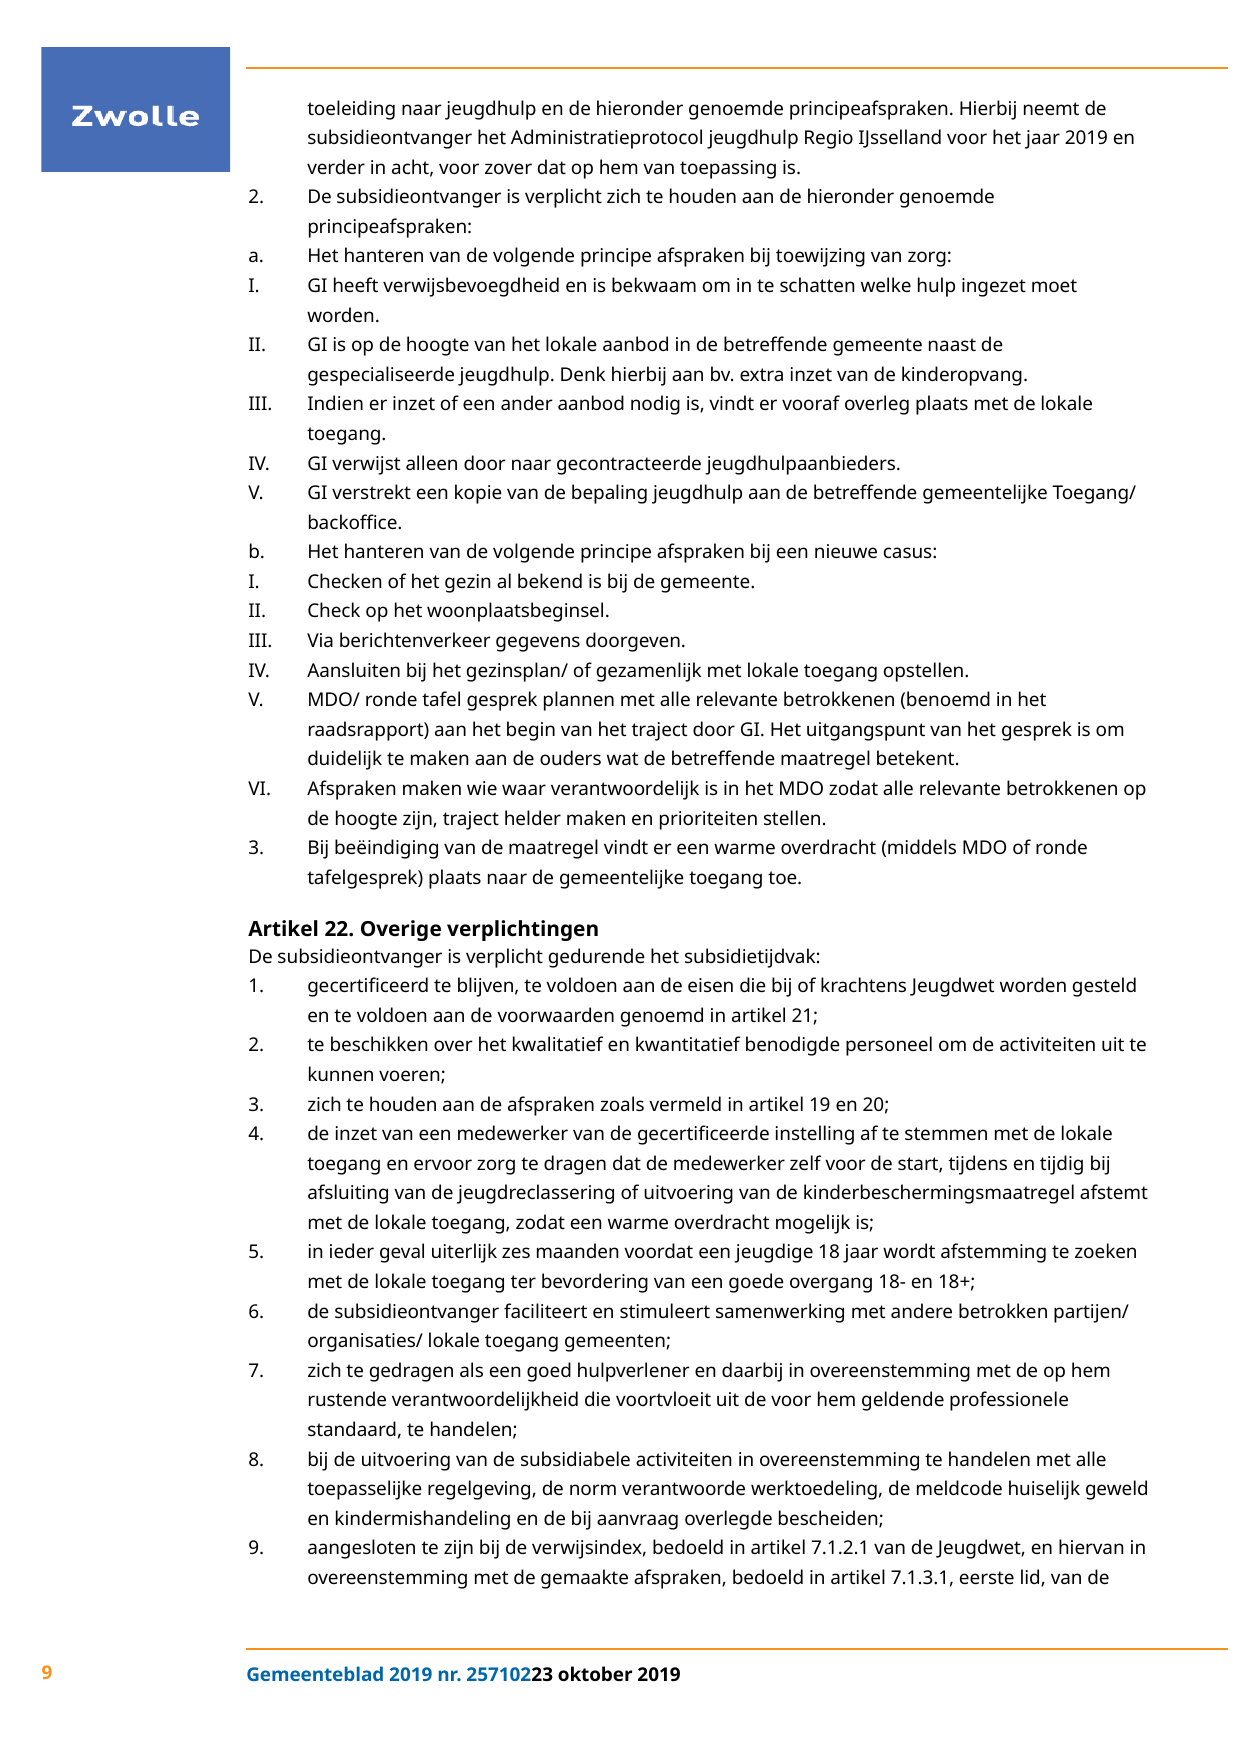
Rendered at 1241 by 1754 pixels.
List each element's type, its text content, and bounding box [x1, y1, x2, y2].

list de subsidieontvanger faciliteert en stimuleert samenwerking met andere betrokken partijen/ organisaties/ lokale toegang gemeenten; [248, 1298, 1152, 1353]
list MDO/ ronde tafel gesprek plannen met alle relevante betrokkenen (benoemd in het raadsrapport) aan het begin van het traject door GI. Het uitgangspunt van het gesprek is om duidelijk te maken aan de ouders wat de betreffende maatregel betekent. [248, 686, 1152, 771]
picture [41, 47, 231, 172]
list gecertificeerd te blijven, te voldoen aan de eisen die bij of krachtens Jeugdwet worden gesteld en te voldoen aan de voorwaarden genoemd in artikel 21; [248, 972, 1152, 1028]
text De subsidieontvanger is verplicht gedurende het subsidietijdvak: [248, 943, 1152, 968]
list in ieder geval uiterlijk zes maanden voordat een jeugdige 18 jaar wordt afstemming te zoeken met de lokale toegang ter bevordering van een goede overgang 18- en 18+; [248, 1239, 1152, 1294]
list toeleiding naar jeugdhulp en de hieronder genoemde principeafspraken. Hierbij neemt de subsidieontvanger het Administratieprotocol jeugdhulp Regio IJsselland voor het jaar 2019 en verder in acht, voor zover dat op hem van toepassing is. [248, 95, 1152, 180]
list De subsidieontvanger is verplicht zich te houden aan de hieronder genoemde principeafspraken: [248, 183, 1152, 239]
text Artikel 22. Overige verplichtingen [248, 914, 1152, 943]
list Indien er inzet of een ander aanbod nodig is, vindt er vooraf overleg plaats met de lokale toegang. [248, 391, 1152, 446]
list Via berichtenverkeer gegevens doorgeven. [248, 627, 1152, 653]
list GI verstrekt een kopie van de bepaling jeugdhulp aan de betreffende gemeentelijke Toegang/ backoffice. [248, 479, 1152, 535]
list Afspraken maken wie waar verantwoordelijk is in het MDO zodat alle relevante betrokkenen op de hoogte zijn, traject helder maken en prioriteiten stellen. [248, 775, 1152, 831]
list GI is op de hoogte van het lokale aanbod in de betreffende gemeente naast de gespecialiseerde jeugdhulp. Denk hierbij aan bv. extra inzet van de kinderopvang. [248, 331, 1152, 387]
list Aansluiten bij het gezinsplan/ of gezamenlijk met lokale toegang opstellen. [248, 657, 1152, 683]
list Check op het woonplaatsbeginsel. [248, 598, 1152, 623]
list de inzet van een medewerker van de gecertificeerde instelling af te stemmen met de lokale toegang en ervoor zorg te dragen dat de medewerker zelf voor de start, tijdens en tijdig bij afsluiting van de jeugdreclassering of uitvoering van de kinderbeschermingsmaatregel afstemt met de lokale toegang, zodat een warme overdracht mogelijk is; [248, 1120, 1152, 1235]
list aangesloten te zijn bij de verwijsindex, bedoeld in artikel 7.1.2.1 van de Jeugdwet, en hiervan in overeenstemming met de gemaakte afspraken, bedoeld in artikel 7.1.3.1, eerste lid, van de [248, 1534, 1152, 1590]
list zich te houden aan de afspraken zoals vermeld in artikel 19 en 20; [248, 1091, 1152, 1116]
list te beschikken over het kwalitatief en kwantitatief benodigde personeel om de activiteiten uit te kunnen voeren; [248, 1032, 1152, 1087]
list Bij beëindiging van de maatregel vindt er een warme overdracht (middels MDO of ronde tafelgesprek) plaats naar de gemeentelijke toegang toe. [248, 834, 1152, 890]
list GI verwijst alleen door naar gecontracteerde jeugdhulpaanbieders. [248, 450, 1152, 476]
list Het hanteren van de volgende principe afspraken bij een nieuwe casus: [248, 538, 1152, 564]
list bij de uitvoering van de subsidiabele activiteiten in overeenstemming te handelen met alle toepasselijke regelgeving, de norm verantwoorde werktoedeling, de meldcode huiselijk geweld en kindermishandeling en de bij aanvraag overlegde bescheiden; [248, 1446, 1152, 1531]
list Het hanteren van de volgende principe afspraken bij toewijzing van zorg: [248, 243, 1152, 268]
list GI heeft verwijsbevoegdheid en is bekwaam om in te schatten welke hulp ingezet moet worden. [248, 272, 1152, 328]
list Checken of het gezin al bekend is bij de gemeente. [248, 568, 1152, 594]
list zich te gedragen als een goed hulpverlener en daarbij in overeenstemming met de op hem rustende verantwoordelijkheid die voortvloeit uit de voor hem geldende professionele standaard, te handelen; [248, 1357, 1152, 1442]
